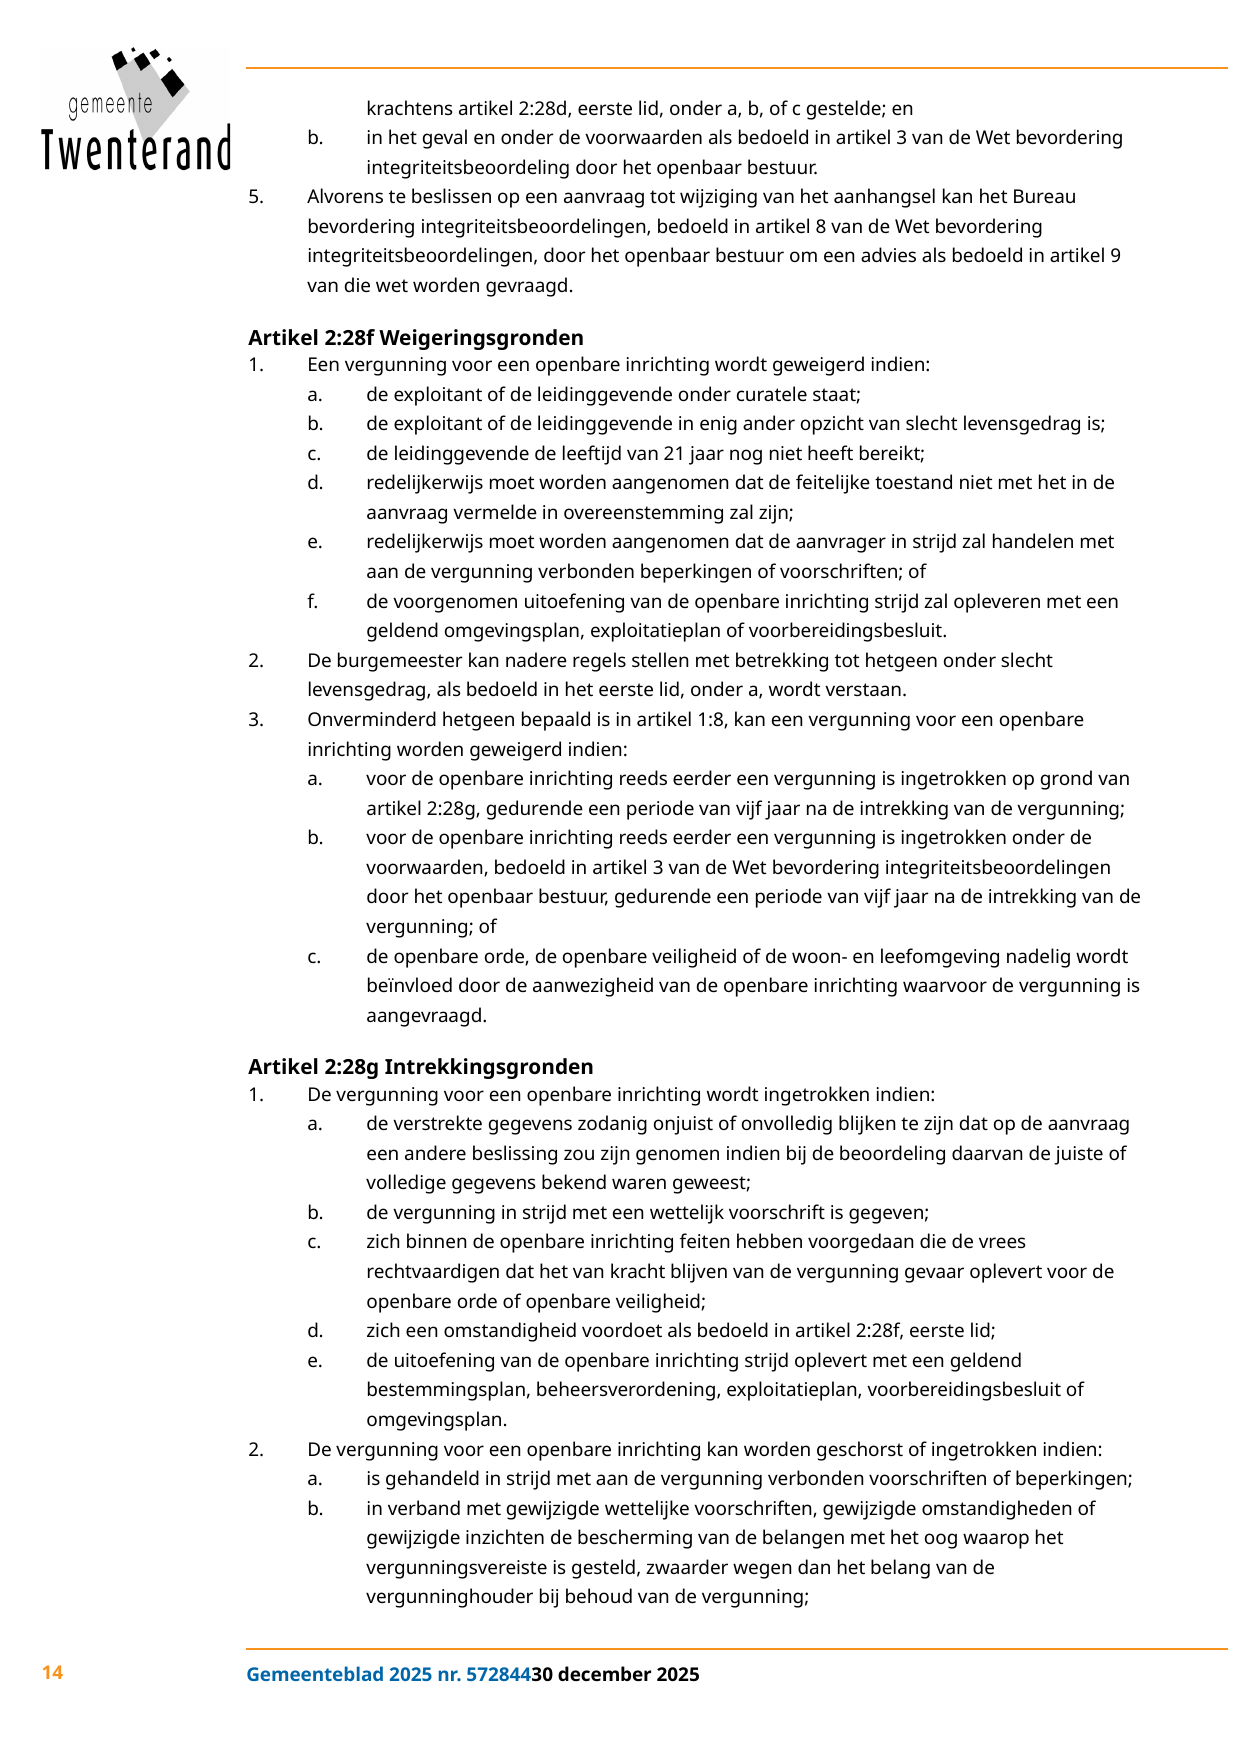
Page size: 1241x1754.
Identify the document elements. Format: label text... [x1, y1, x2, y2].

list de uitoefening van de openbare inrichting strijd oplevert met een geldend bestemmingsplan, beheersverordening, exploitatieplan, voorbereidingsbesluit of omgevingsplan. [307, 1347, 1152, 1432]
list de vergunning in strijd met een wettelijk voorschrift is gegeven; [307, 1199, 1152, 1225]
list voor de openbare inrichting reeds eerder een vergunning is ingetrokken op grond van artikel 2:28g, gedurende een periode van vijf jaar na de intrekking van de vergunning; [307, 765, 1152, 821]
list zich een omstandigheid voordoet als bedoeld in artikel 2:28f, eerste lid; [307, 1317, 1152, 1343]
list voor de openbare inrichting reeds eerder een vergunning is ingetrokken onder de voorwaarden, bedoeld in artikel 3 van de Wet bevordering integriteitsbeoordelingen door het openbaar bestuur, gedurende een periode van vijf jaar na de intrekking van de vergunning; of [307, 824, 1152, 939]
list de verstrekte gegevens zodanig onjuist of onvolledig blijken te zijn dat op de aanvraag een andere beslissing zou zijn genomen indien bij de beoordeling daarvan de juiste of volledige gegevens bekend waren geweest; [307, 1110, 1152, 1195]
text Artikel 2:28f Weigeringsgronden [248, 323, 1152, 351]
list Een vergunning voor een openbare inrichting wordt geweigerd indien: [248, 351, 1152, 377]
list De vergunning voor een openbare inrichting kan worden geschorst of ingetrokken indien: [248, 1436, 1152, 1462]
text Artikel 2:28g Intrekkingsgronden [248, 1052, 1152, 1081]
list De vergunning voor een openbare inrichting wordt ingetrokken indien: [248, 1081, 1152, 1107]
list redelijkerwijs moet worden aangenomen dat de feitelijke toestand niet met het in de aanvraag vermelde in overeenstemming zal zijn; [307, 469, 1152, 525]
list de voorgenomen uitoefening van de openbare inrichting strijd zal opleveren met een geldend omgevingsplan, exploitatieplan of voorbereidingsbesluit. [307, 588, 1152, 643]
list de exploitant of de leidinggevende in enig ander opzicht van slecht levensgedrag is; [307, 410, 1152, 436]
list Onverminderd hetgeen bepaald is in artikel 1:8, kan een vergunning voor een openbare inrichting worden geweigerd indien: [248, 706, 1152, 761]
list de leidinggevende de leeftijd van 21 jaar nog niet heeft bereikt; [307, 440, 1152, 466]
list de openbare orde, de openbare veiligheid of de woon- en leefomgeving nadelig wordt beïnvloed door de aanwezigheid van de openbare inrichting waarvoor de vergunning is aangevraagd. [307, 943, 1152, 1028]
list in verband met gewijzigde wettelijke voorschriften, gewijzigde omstandigheden of gewijzigde inzichten de bescherming van de belangen met het oog waarop het vergunningsvereiste is gesteld, zwaarder wegen dan het belang van de vergunninghouder bij behoud van de vergunning; [307, 1495, 1152, 1609]
list krachtens artikel 2:28d, eerste lid, onder a, b, of c gestelde; en [307, 95, 1152, 121]
list de exploitant of de leidinggevende onder curatele staat; [307, 381, 1152, 406]
list in het geval en onder de voorwaarden als bedoeld in artikel 3 van de Wet bevordering integriteitsbeoordeling door het openbaar bestuur. [307, 124, 1152, 180]
list Alvorens te beslissen op een aanvraag tot wijziging van het aanhangsel kan het Bureau bevordering integriteitsbeoordelingen, bedoeld in artikel 8 van de Wet bevordering integriteitsbeoordelingen, door het openbaar bestuur om een advies als bedoeld in artikel 9 van die wet worden gevraagd. [248, 183, 1152, 298]
list redelijkerwijs moet worden aangenomen dat de aanvrager in strijd zal handelen met aan de vergunning verbonden beperkingen of voorschriften; of [307, 529, 1152, 584]
picture [41, 47, 231, 172]
list zich binnen de openbare inrichting feiten hebben voorgedaan die de vrees rechtvaardigen dat het van kracht blijven van de vergunning gevaar oplevert voor de openbare orde of openbare veiligheid; [307, 1229, 1152, 1314]
list is gehandeld in strijd met aan de vergunning verbonden voorschriften of beperkingen; [307, 1465, 1152, 1491]
list De burgemeester kan nadere regels stellen met betrekking tot hetgeen onder slecht levensgedrag, als bedoeld in het eerste lid, onder a, wordt verstaan. [248, 647, 1152, 702]
